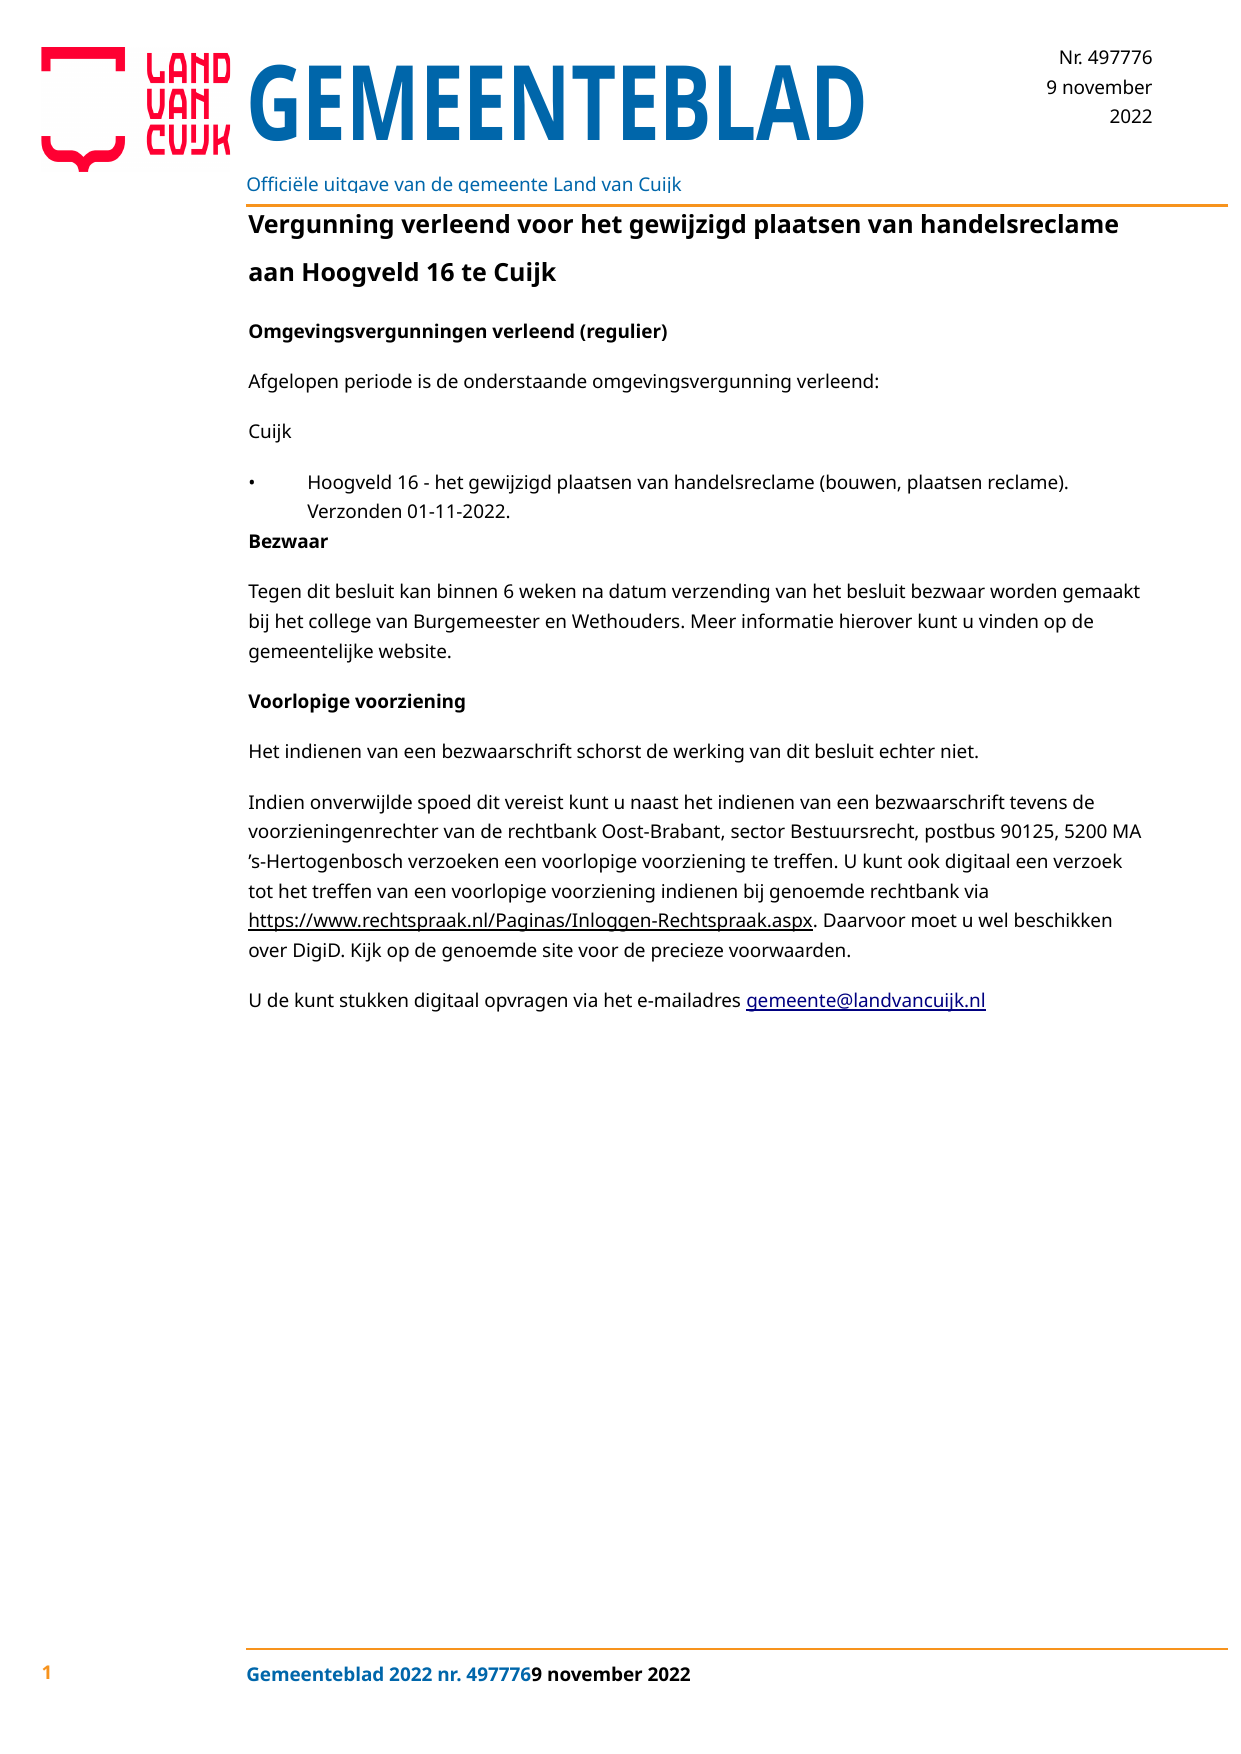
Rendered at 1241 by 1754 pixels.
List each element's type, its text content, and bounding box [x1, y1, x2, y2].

list Hoogveld 16 - het gewijzigd plaatsen van handelsreclame (bouwen, plaatsen reclame). Verzonden 01-11-2022. [248, 469, 1152, 524]
text Het indienen van een bezwaarschrift schorst de werking van dit besluit echter niet. [248, 739, 1152, 764]
text Afgelopen periode is de onderstaande omgevingsvergunning verleend: [248, 368, 1152, 394]
picture [41, 47, 231, 172]
text Indien onverwijlde spoed dit vereist kunt u naast het indienen van een bezwaarschrift tevens de voorzieningenrechter van de rechtbank Oost-Brabant, sector Bestuursrecht, postbus 90125, 5200 MA ’s-Hertogenbosch verzoeken een voorlopige voorziening te treffen. U kunt ook digitaal een verzoek tot het treffen van een voorlopige voorziening indienen bij genoemde rechtbank via https://www.rechtspraak.nl/Paginas/Inloggen-Rechtspraak.aspx. Daarvoor moet u wel beschikken over DigiD. Kijk op de genoemde site voor de precieze voorwaarden. [248, 789, 1152, 963]
text Vergunning verleend voor het gewijzigd plaatsen van handelsreclame aan Hoogveld 16 te Cuijk [248, 207, 1152, 288]
text Tegen dit besluit kan binnen 6 weken na datum verzending van het besluit bezwaar worden gemaakt bij het college van Burgemeester en Wethouders. Meer informatie hierover kunt u vinden op de gemeentelijke website. [248, 579, 1152, 664]
text Voorlopige voorziening [248, 688, 1152, 714]
text Bezwaar [248, 528, 1152, 554]
text U de kunt stukken digitaal opvragen via het e-mailadres gemeente@landvancuijk.nl [248, 987, 1152, 1013]
text Cuijk [248, 419, 1152, 444]
text Omgevingsvergunningen verleend (regulier) [248, 318, 1152, 344]
